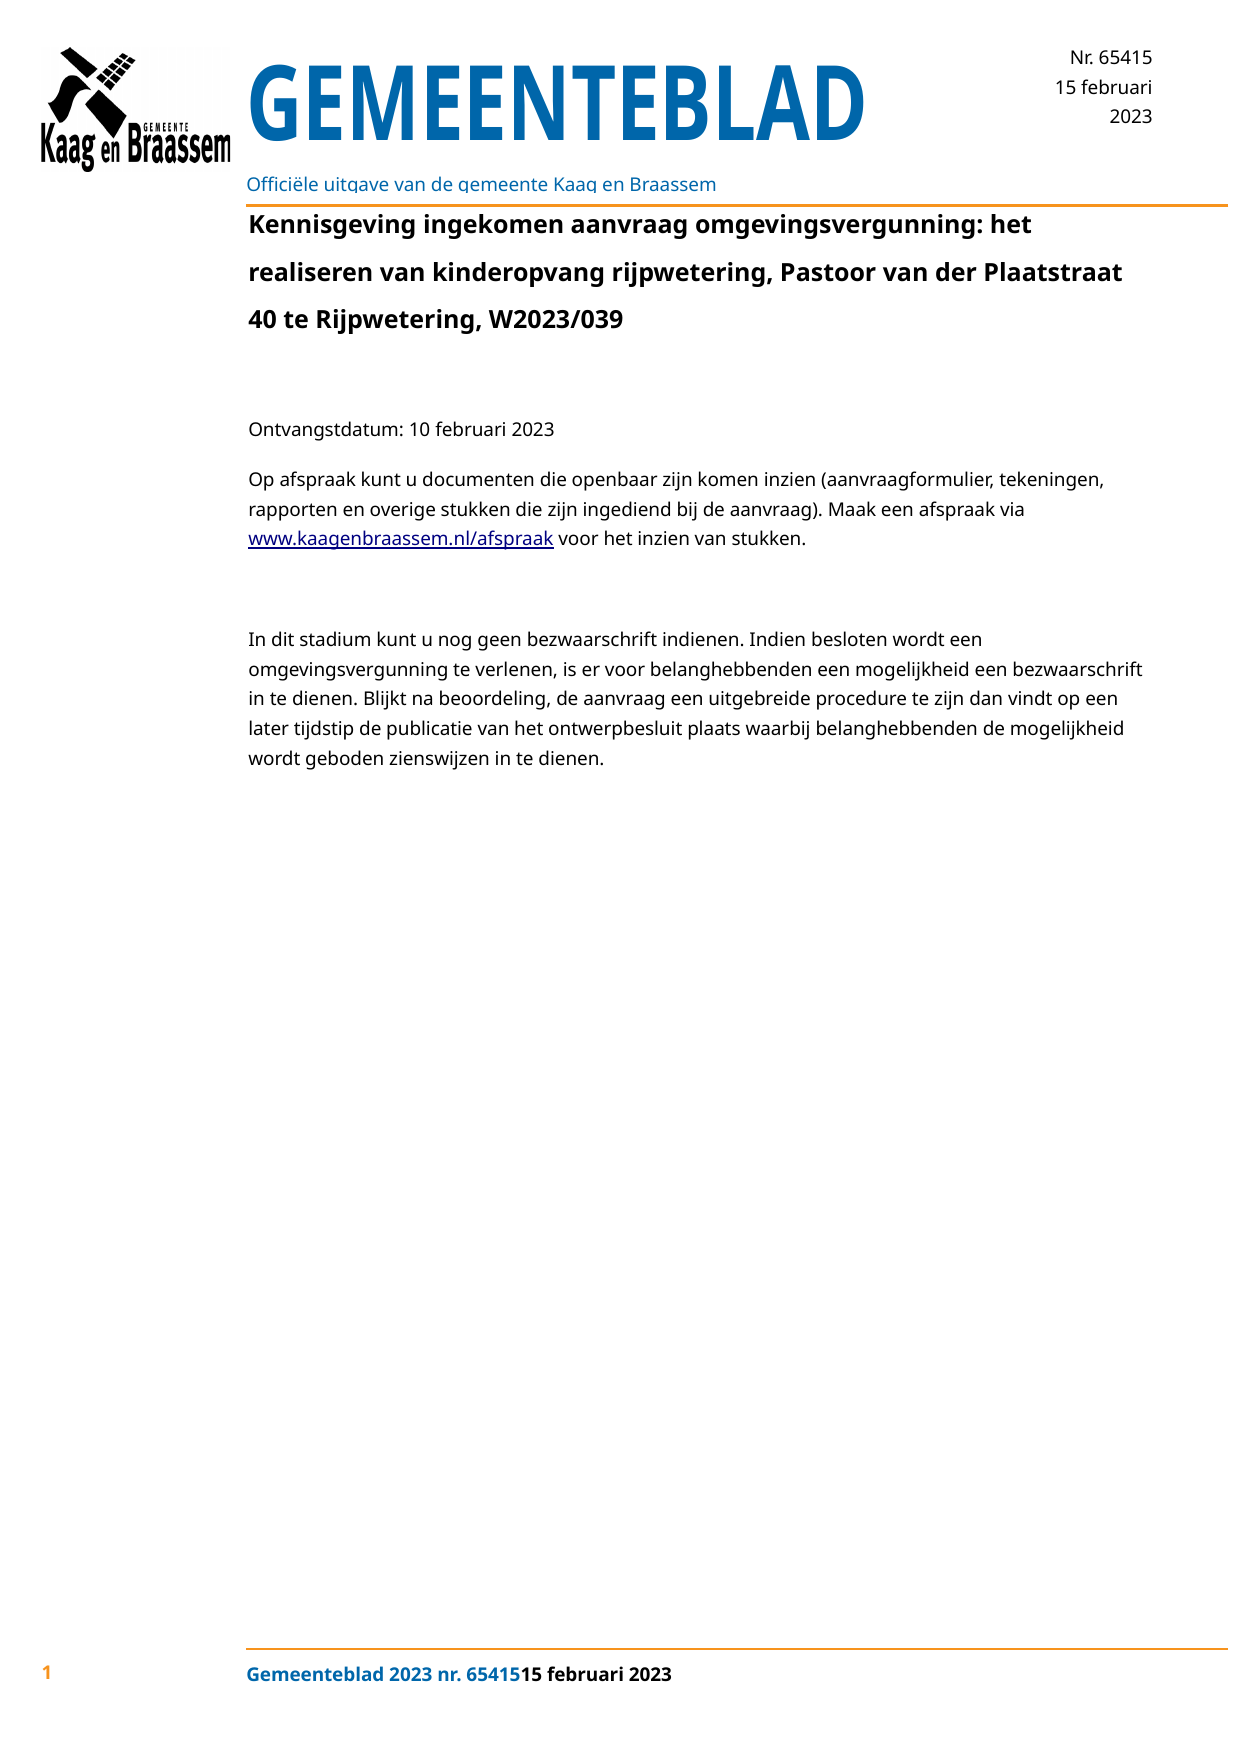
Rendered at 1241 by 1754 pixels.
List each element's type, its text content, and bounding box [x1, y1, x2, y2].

text Kennisgeving ingekomen aanvraag omgevingsvergunning: het realiseren van kinderopvang rijpwetering, Pastoor van der Plaatstraat 40 te Rijpwetering, W2023/039 [248, 207, 1152, 336]
picture [41, 47, 231, 172]
text Op afspraak kunt u documenten die openbaar zijn komen inzien (aanvraagformulier, tekeningen, rapporten en overige stukken die zijn ingediend bij de aanvraag). Maak een afspraak via www.kaagenbraassem.nl/afspraak voor het inzien van stukken. [248, 466, 1152, 551]
text In dit stadium kunt u nog geen bezwaarschrift indienen. Indien besloten wordt een omgevingsvergunning te verlenen, is er voor belanghebbenden een mogelijkheid een bezwaarschrift in te dienen. Blijkt na beoordeling, de aanvraag een uitgebreide procedure te zijn dan vindt op een later tijdstip de publicatie van het ontwerpbesluit plaats waarbij belanghebbenden de mogelijkheid wordt geboden zienswijzen in te dienen. [248, 626, 1152, 770]
text Ontvangstdatum: 10 februari 2023 [248, 416, 1152, 442]
